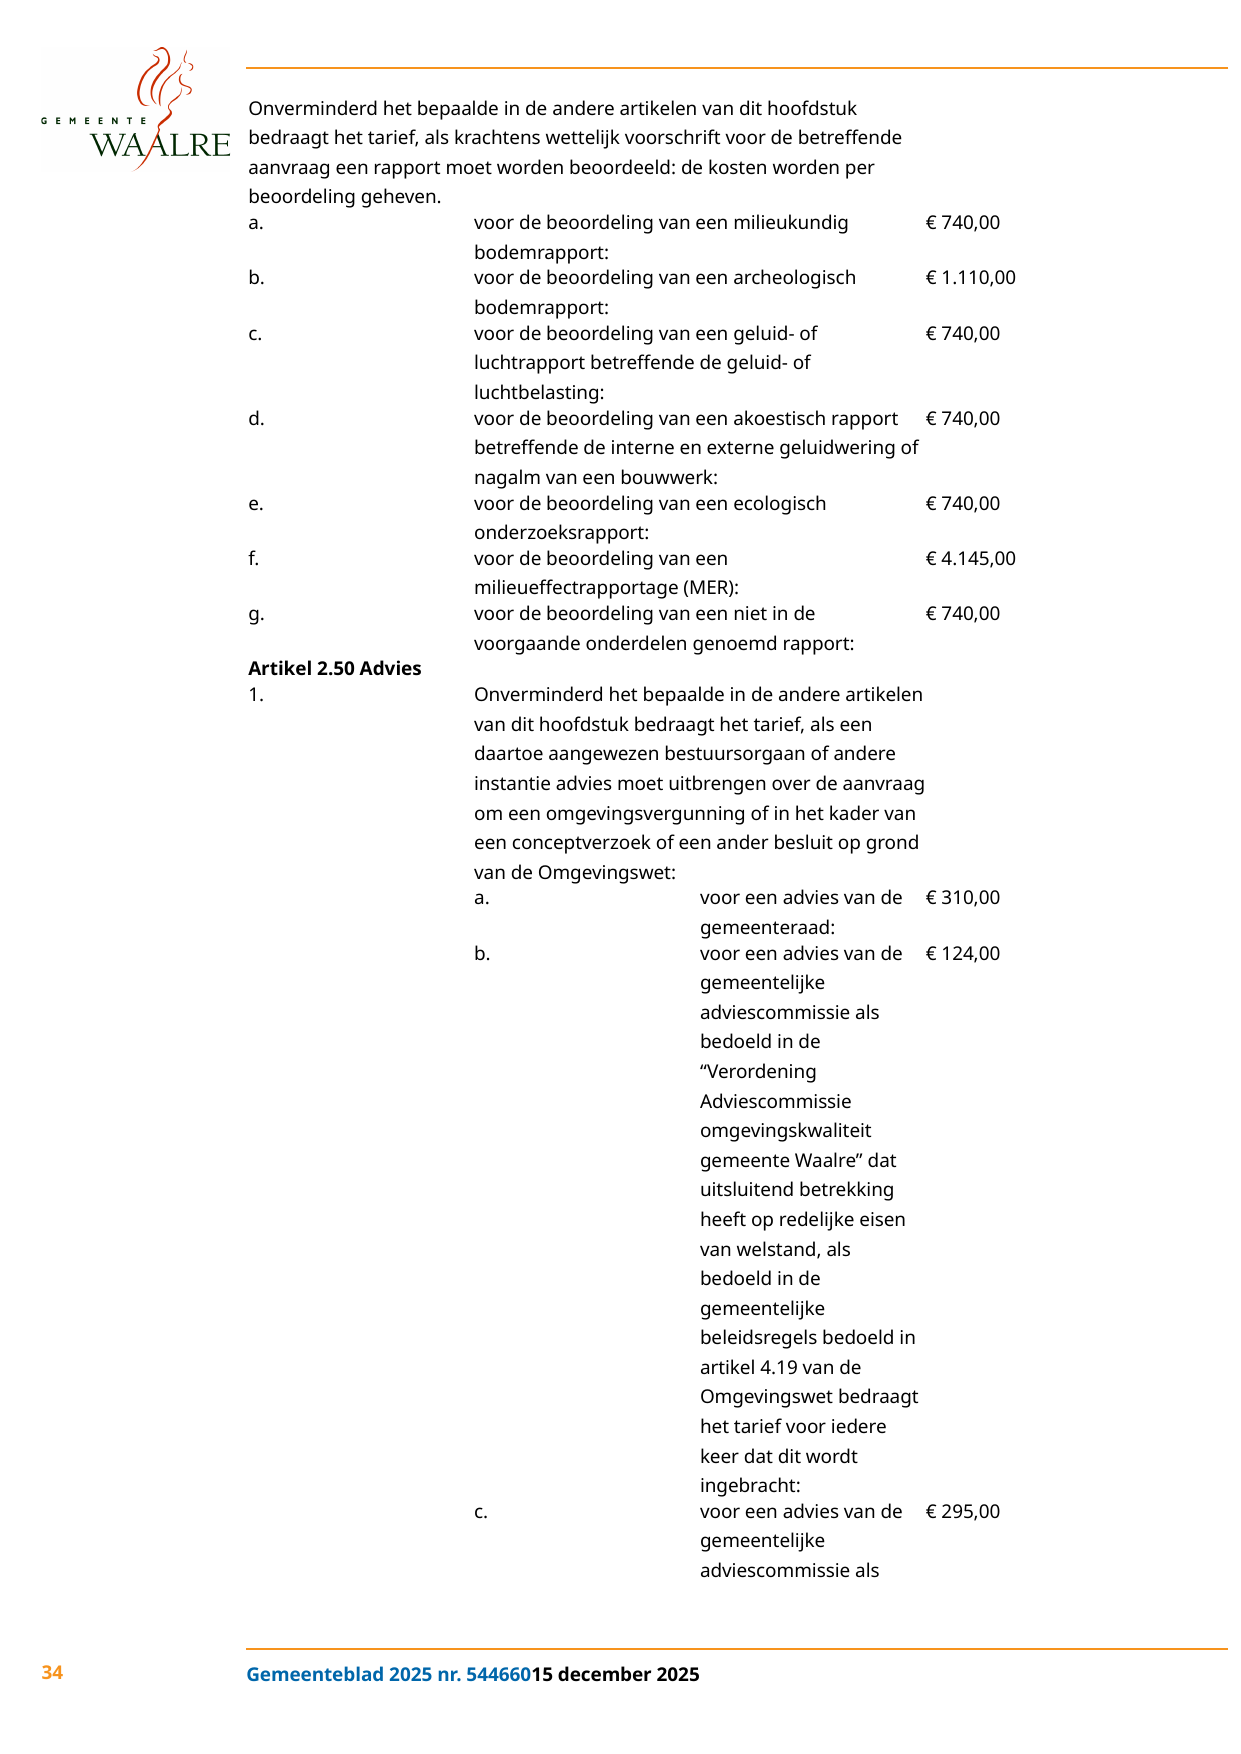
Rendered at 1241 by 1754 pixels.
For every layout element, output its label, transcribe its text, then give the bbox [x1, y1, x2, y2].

table_cell € 740,00 [926, 320, 1152, 405]
table_cell a. [248, 209, 474, 264]
table_cell € 124,00 [926, 940, 1152, 1498]
table_cell € 740,00 [926, 209, 1152, 264]
table_cell € 740,00 [926, 405, 1152, 490]
table_cell voor de beoordeling van een milieueffectrapportage (MER): [474, 545, 926, 600]
table_cell [248, 940, 474, 1498]
table_cell f. [248, 545, 474, 600]
table_cell voor de beoordeling van een akoestisch rapport betreffende de interne en externe geluidwering of nagalm van een bouwwerk: [474, 405, 926, 490]
table_cell [926, 95, 1152, 209]
table_cell voor de beoordeling van een geluid- of luchtrapport betreffende de geluid- of luchtbelasting: [474, 320, 926, 405]
table_cell b. [248, 265, 474, 320]
table_cell € 310,00 [926, 885, 1152, 940]
table_cell c. [474, 1498, 700, 1583]
table_cell Onverminderd het bepaalde in de andere artikelen van dit hoofdstuk bedraagt het tarief, als krachtens wettelijk voorschrift voor de betreffende aanvraag een rapport moet worden beoordeeld: de kosten worden per beoordeling geheven. [248, 95, 926, 209]
table_cell Onverminderd het bepaalde in de andere artikelen van dit hoofdstuk bedraagt het tarief, als een daartoe aangewezen bestuursorgaan of andere instantie advies moet uitbrengen over de aanvraag om een omgevingsvergunning of in het kader van een conceptverzoek of een ander besluit op grond van de Omgevingswet: [474, 681, 926, 884]
table_cell € 1.110,00 [926, 265, 1152, 320]
table_cell b. [474, 940, 700, 1498]
table_cell voor de beoordeling van een niet in de voorgaande onderdelen genoemd rapport: [474, 600, 926, 656]
table_cell [926, 681, 1152, 884]
table_cell voor een advies van de gemeenteraad: [700, 885, 926, 940]
table_cell voor een advies van de gemeentelijke adviescommissie als [700, 1498, 926, 1583]
table_cell a. [474, 885, 700, 940]
table_cell € 295,00 [926, 1498, 1152, 1583]
table_cell c. [248, 320, 474, 405]
table_cell g. [248, 600, 474, 656]
table_cell voor de beoordeling van een archeologisch bodemrapport: [474, 265, 926, 320]
table_cell voor de beoordeling van een ecologisch onderzoeksrapport: [474, 490, 926, 545]
table_cell € 740,00 [926, 600, 1152, 656]
table_cell voor een advies van de gemeentelijke adviescommissie als bedoeld in de “Verordening Adviescommissie omgevingskwaliteit gemeente Waalre” dat uitsluitend betrekking heeft op redelijke eisen van welstand, als bedoeld in de gemeentelijke beleidsregels bedoeld in artikel 4.19 van de Omgevingswet bedraagt het tarief voor iedere keer dat dit wordt ingebracht: [700, 940, 926, 1498]
table_cell [248, 885, 474, 940]
table_cell [926, 656, 1152, 681]
table_cell voor de beoordeling van een milieukundig bodemrapport: [474, 209, 926, 264]
picture [41, 47, 231, 172]
table_cell € 4.145,00 [926, 545, 1152, 600]
table_cell d. [248, 405, 474, 490]
table_cell e. [248, 490, 474, 545]
table_cell Artikel 2.50 Advies [248, 656, 926, 681]
table_cell 1. [248, 681, 474, 884]
table_cell [248, 1498, 474, 1583]
table_cell € 740,00 [926, 490, 1152, 545]
